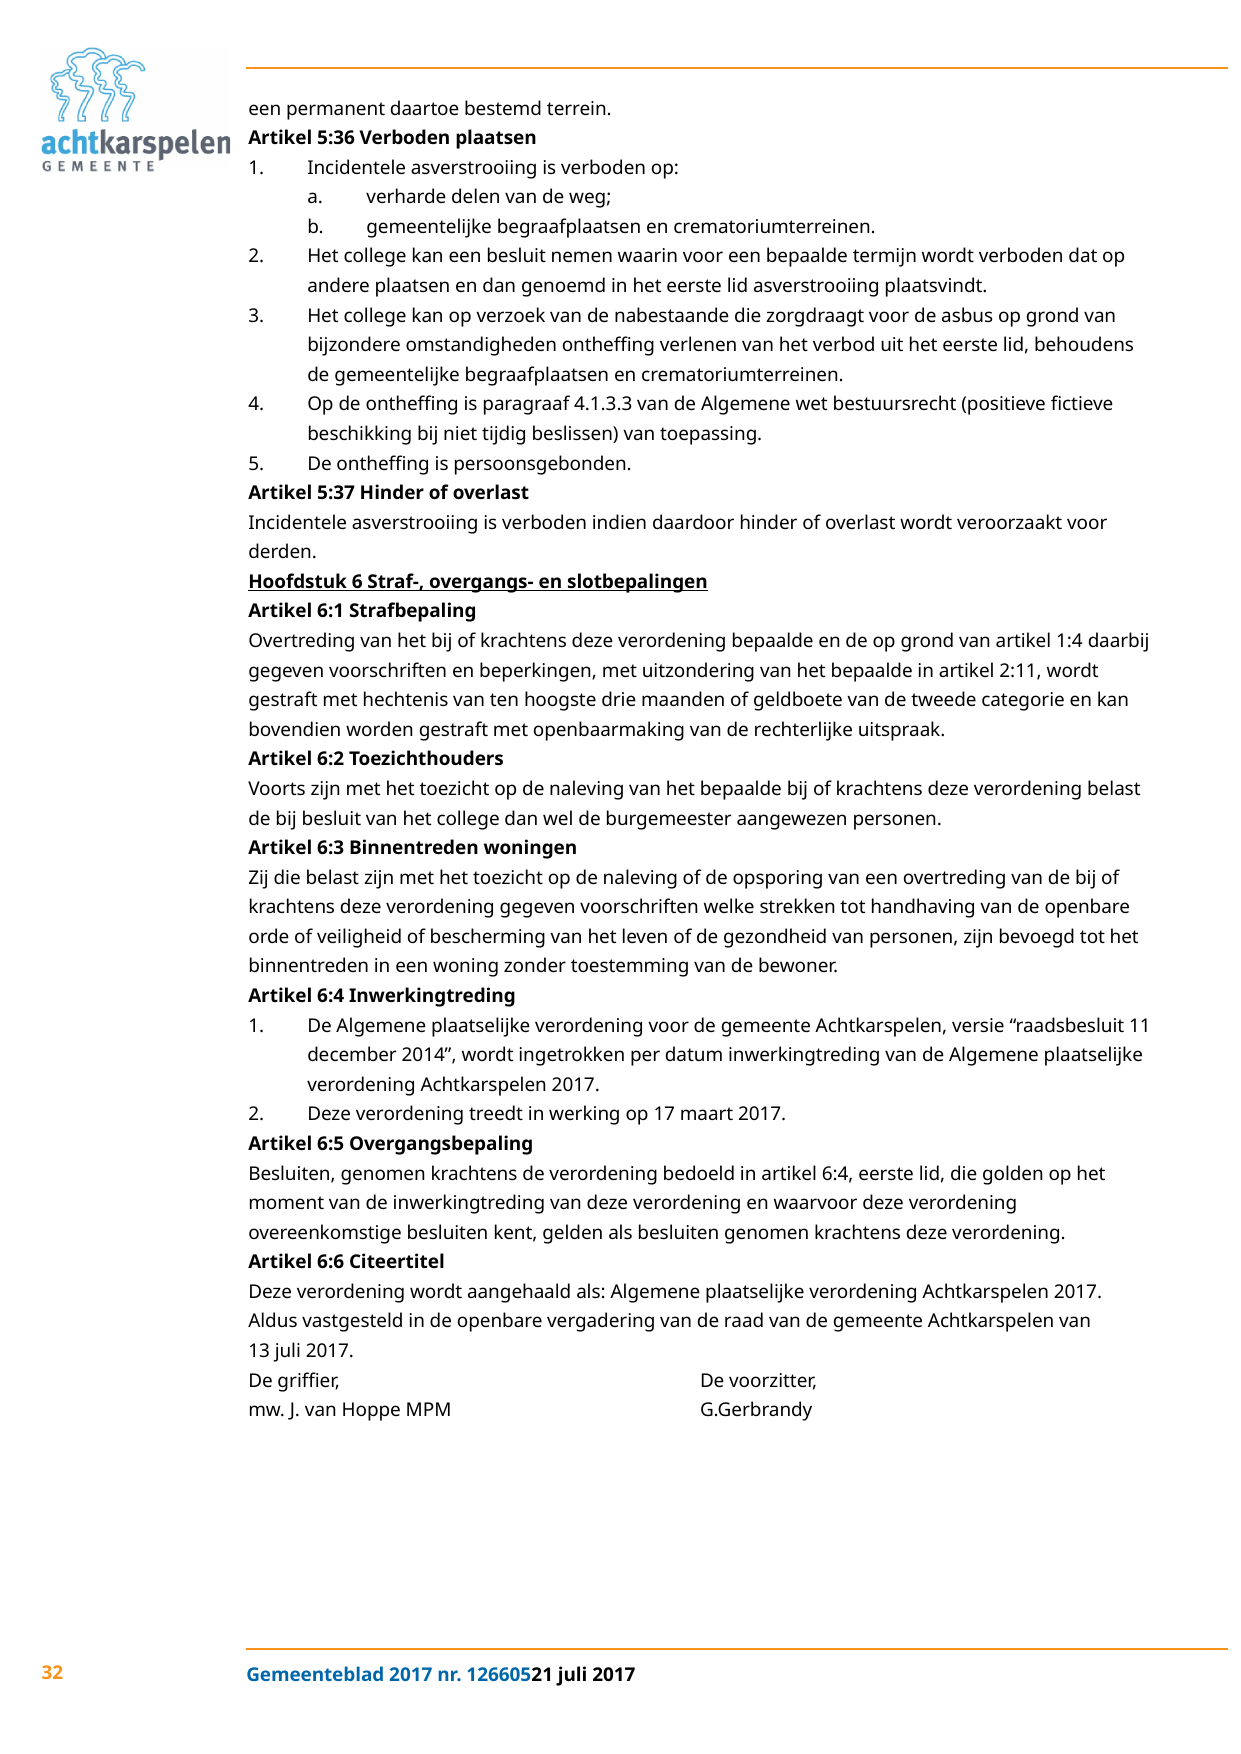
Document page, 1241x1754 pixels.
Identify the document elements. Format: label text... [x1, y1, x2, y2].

text Hoofdstuk 6 Straf-, overgangs- en slotbepalingen [248, 568, 1152, 594]
text Artikel 6:4 Inwerkingtreding [248, 982, 1152, 1008]
text Artikel 6:6 Citeertitel [248, 1248, 1152, 1274]
text Artikel 6:5 Overgangsbepaling [248, 1130, 1152, 1156]
list Het college kan een besluit nemen waarin voor een bepaalde termijn wordt verboden dat op andere plaatsen en dan genoemd in het eerste lid asverstrooiing plaatsvindt. [248, 243, 1152, 298]
text Artikel 6:2 Toezichthouders [248, 746, 1152, 771]
table_header De griffier, mw. J. van Hoppe MPM [248, 1367, 700, 1422]
text Artikel 6:3 Binnentreden woningen [248, 834, 1152, 860]
text Besluiten, genomen krachtens de verordening bedoeld in artikel 6:4, eerste lid, die golden op het moment van de inwerkingtreding van deze verordening en waarvoor deze verordening overeenkomstige besluiten kent, gelden als besluiten genomen krachtens deze verordening. [248, 1160, 1152, 1245]
list Deze verordening treedt in werking op 17 maart 2017. [248, 1101, 1152, 1126]
text Incidentele asverstrooiing is verboden indien daardoor hinder of overlast wordt veroorzaakt voor derden. [248, 509, 1152, 564]
table_header De voorzitter, G.Gerbrandy [700, 1367, 1152, 1422]
list Incidentele asverstrooiing is verboden op: [248, 154, 1152, 180]
list Op de ontheffing is paragraaf 4.1.3.3 van de Algemene wet bestuursrecht (positieve fictieve beschikking bij niet tijdig beslissen) van toepassing. [248, 391, 1152, 446]
list De ontheffing is persoonsgebonden. [248, 450, 1152, 476]
list Het college kan op verzoek van de nabestaande die zorgdraagt voor de asbus op grond van bijzondere omstandigheden ontheffing verlenen van het verbod uit het eerste lid, behoudens de gemeentelijke begraafplaatsen en crematoriumterreinen. [248, 302, 1152, 387]
list gemeentelijke begraafplaatsen en crematoriumterreinen. [307, 213, 1152, 239]
list De Algemene plaatselijke verordening voor de gemeente Achtkarspelen, versie “raadsbesluit 11 december 2014”, wordt ingetrokken per datum inwerkingtreding van de Algemene plaatselijke verordening Achtkarspelen 2017. [248, 1012, 1152, 1097]
text Artikel 5:37 Hinder of overlast [248, 479, 1152, 505]
text Overtreding van het bij of krachtens deze verordening bepaalde en de op grond van artikel 1:4 daarbij gegeven voorschriften en beperkingen, met uitzondering van het bepaalde in artikel 2:11, wordt gestraft met hechtenis van ten hoogste drie maanden of geldboete van de tweede categorie en kan bovendien worden gestraft met openbaarmaking van de rechterlijke uitspraak. [248, 627, 1152, 742]
text Voorts zijn met het toezicht op de naleving van het bepaalde bij of krachtens deze verordening belast de bij besluit van het college dan wel de burgemeester aangewezen personen. [248, 775, 1152, 831]
list verharde delen van de weg; [307, 183, 1152, 209]
picture [41, 47, 231, 172]
text Zij die belast zijn met het toezicht op de naleving of de opsporing van een overtreding van de bij of krachtens deze verordening gegeven voorschriften welke strekken tot handhaving van de openbare orde of veiligheid of bescherming van het leven of de gezondheid van personen, zijn bevoegd tot het binnentreden in een woning zonder toestemming van de bewoner. [248, 864, 1152, 978]
text Artikel 5:36 Verboden plaatsen [248, 124, 1152, 150]
text 13 juli 2017. [248, 1337, 1152, 1363]
text Aldus vastgesteld in de openbare vergadering van de raad van de gemeente Achtkarspelen van [248, 1308, 1152, 1333]
text Deze verordening wordt aangehaald als: Algemene plaatselijke verordening Achtkarspelen 2017. [248, 1278, 1152, 1304]
text Artikel 6:1 Strafbepaling [248, 598, 1152, 623]
text een permanent daartoe bestemd terrein. [248, 95, 1152, 121]
